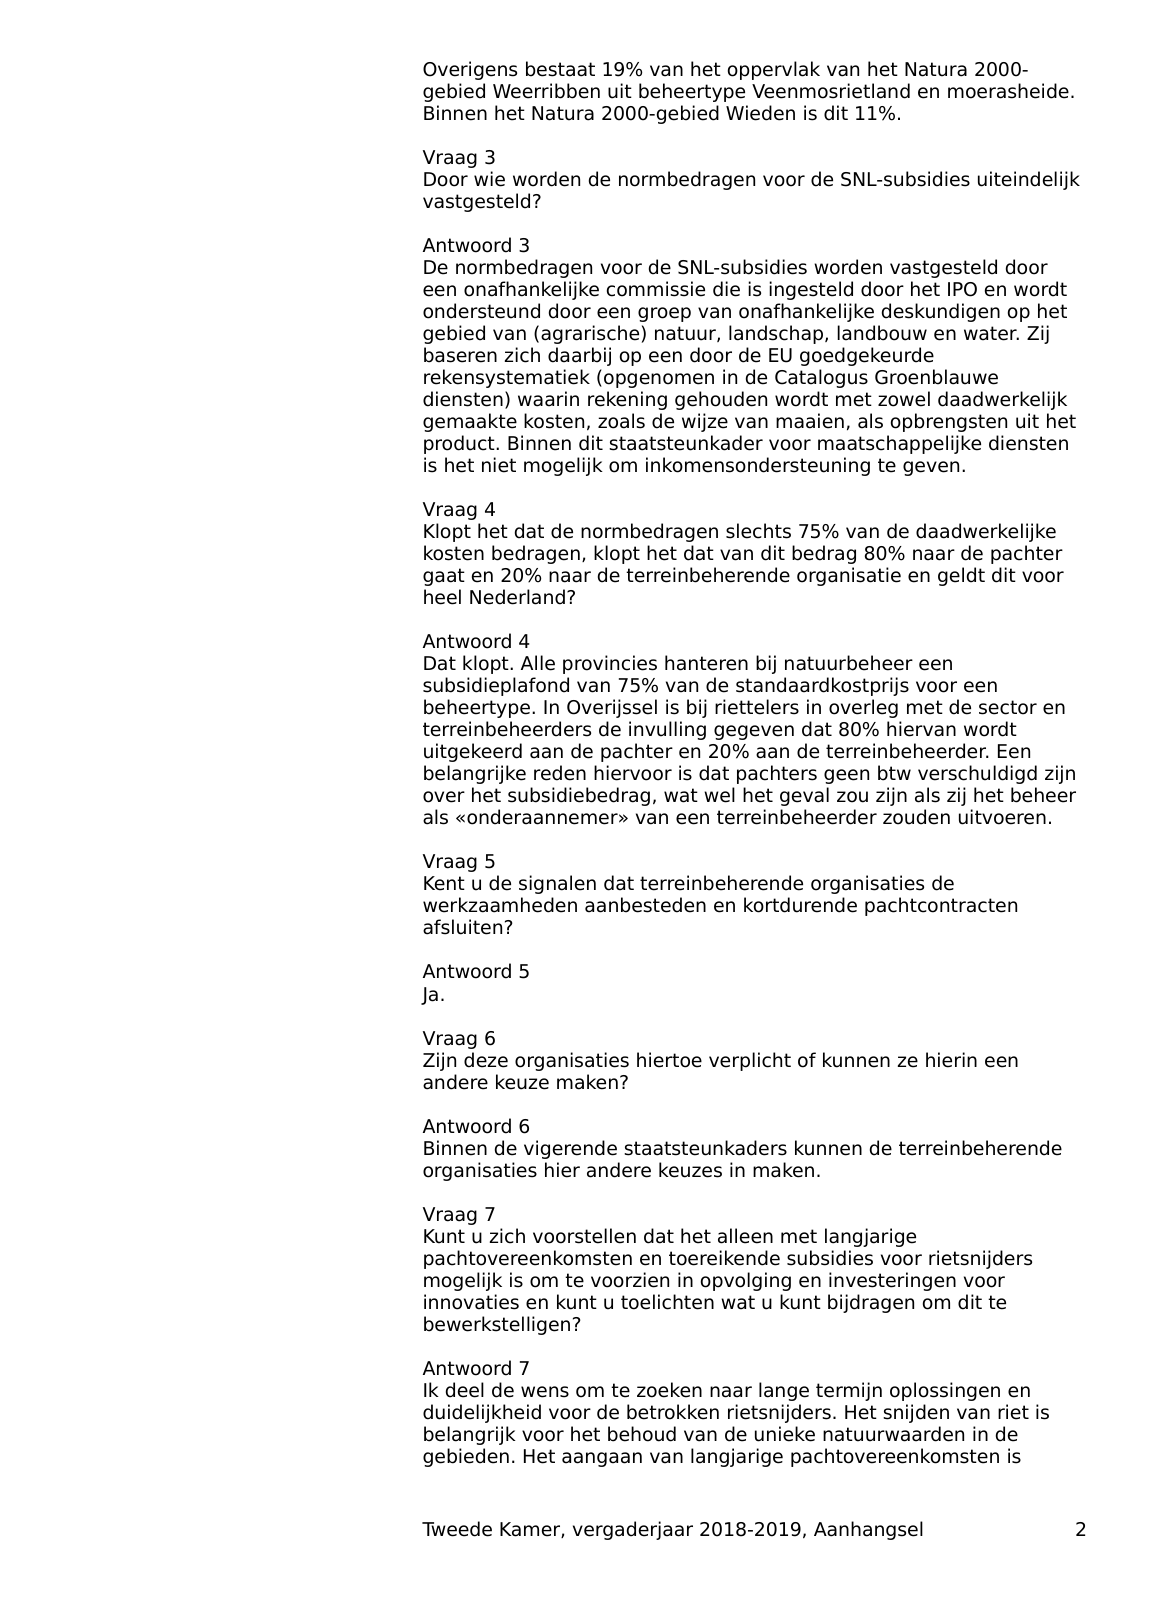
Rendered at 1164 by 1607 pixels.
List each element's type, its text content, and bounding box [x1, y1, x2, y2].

text Antwoord 5 [422, 961, 1087, 983]
text Vraag 7 [422, 1204, 1087, 1226]
text Vraag 3 [422, 147, 1087, 169]
text Antwoord 3 [422, 235, 1087, 257]
text Zijn deze organisaties hiertoe verplicht of kunnen ze hierin een andere keuze maken? [422, 1049, 1087, 1093]
text Vraag 6 [422, 1028, 1087, 1049]
text Dat klopt. Alle provincies hanteren bij natuurbeheer een subsidieplafond van 75% van de standaardkostprijs voor een beheertype. In Overijssel is bij riettelers in overleg met de sector en terreinbeheerders de invulling gegeven dat 80% hiervan wordt uitgekeerd aan de pachter en 20% aan de terreinbeheerder. Een belangrijke reden hiervoor is dat pachters geen btw verschuldigd zijn over het subsidiebedrag, wat wel het geval zou zijn als zij het beheer als «onderaannemer» van een terreinbeheerder zouden uitvoeren. [422, 653, 1087, 829]
text Door wie worden de normbedragen voor de SNL-subsidies uiteindelijk vastgesteld? [422, 169, 1087, 213]
text De normbedragen voor de SNL-subsidies worden vastgesteld door een onafhankelijke commissie die is ingesteld door het IPO en wordt ondersteund door een groep van onafhankelijke deskundigen op het gebied van (agrarische) natuur, landschap, landbouw en water. Zij baseren zich daarbij op een door de EU goedgekeurde rekensystematiek (opgenomen in de Catalogus Groenblauwe diensten) waarin rekening gehouden wordt met zowel daadwerkelijk gemaakte kosten, zoals de wijze van maaien, als opbrengsten uit het product. Binnen dit staatsteunkader voor maatschappelijke diensten is het niet mogelijk om inkomensondersteuning te geven. [422, 257, 1087, 477]
text Kent u de signalen dat terreinbeherende organisaties de werkzaamheden aanbesteden en kortdurende pachtcontracten afsluiten? [422, 873, 1087, 939]
text Overigens bestaat 19% van het oppervlak van het Natura 2000-gebied Weerribben uit beheertype Veenmosrietland en moerasheide. Binnen het Natura 2000-gebied Wieden is dit 11%. [422, 59, 1087, 125]
text Ik deel de wens om te zoeken naar lange termijn oplossingen en duidelijkheid voor de betrokken rietsnijders. Het snijden van riet is belangrijk voor het behoud van de unieke natuurwaarden in de gebieden. Het aangaan van langjarige pachtovereenkomsten is [422, 1380, 1087, 1468]
text Vraag 4 [422, 499, 1087, 521]
text Ja. [422, 983, 1087, 1005]
text Kunt u zich voorstellen dat het alleen met langjarige pachtovereenkomsten en toereikende subsidies voor rietsnijders mogelijk is om te voorzien in opvolging en investeringen voor innovaties en kunt u toelichten wat u kunt bijdragen om dit te bewerkstelligen? [422, 1226, 1087, 1336]
text Antwoord 6 [422, 1116, 1087, 1138]
text Antwoord 4 [422, 631, 1087, 653]
text Vraag 5 [422, 851, 1087, 873]
text Klopt het dat de normbedragen slechts 75% van de daadwerkelijke kosten bedragen, klopt het dat van dit bedrag 80% naar de pachter gaat en 20% naar de terreinbeherende organisatie en geldt dit voor heel Nederland? [422, 521, 1087, 609]
text Binnen de vigerende staatsteunkaders kunnen de terreinbeherende organisaties hier andere keuzes in maken. [422, 1138, 1087, 1182]
text Antwoord 7 [422, 1358, 1087, 1380]
